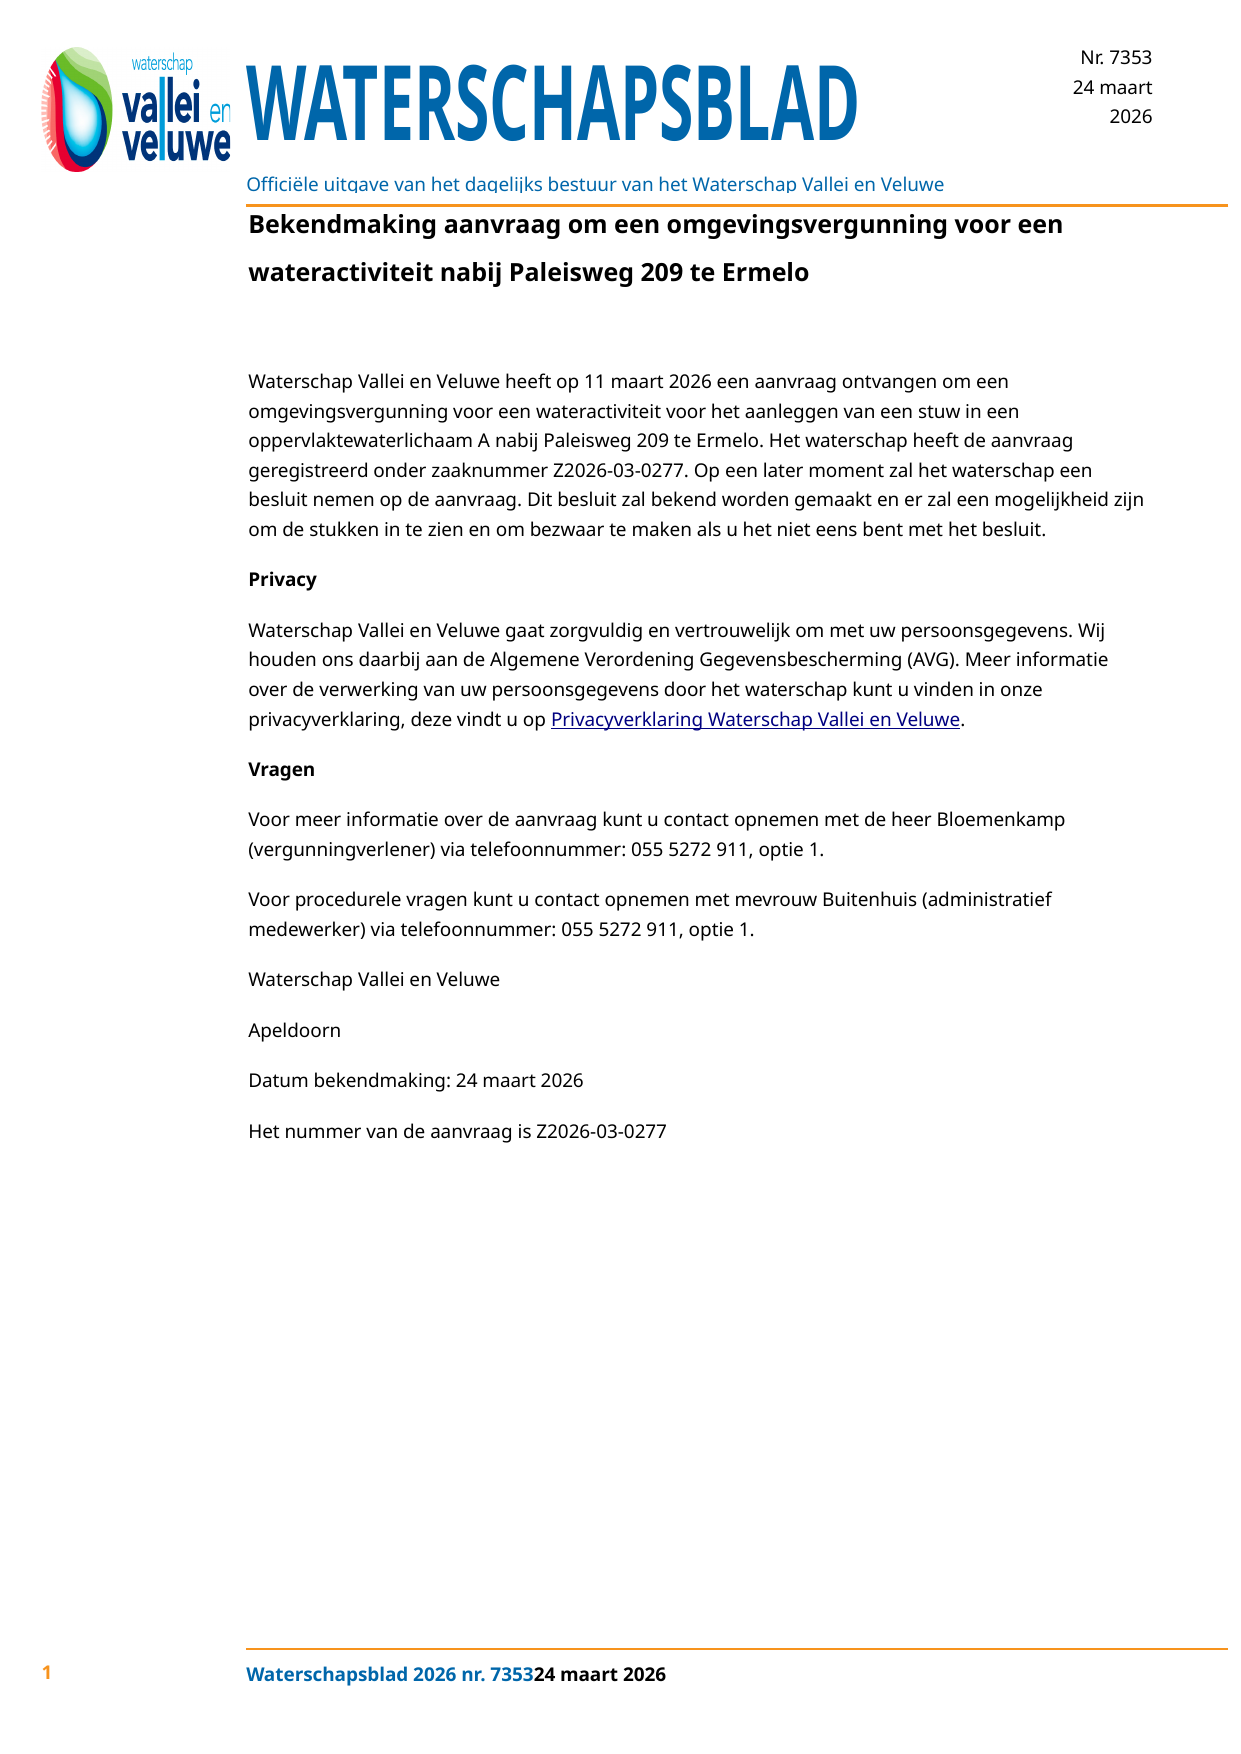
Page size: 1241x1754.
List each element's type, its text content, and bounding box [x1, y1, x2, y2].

text Privacy [248, 567, 1152, 592]
picture [41, 47, 231, 172]
text Datum bekendmaking: 24 maart 2026 [248, 1067, 1152, 1093]
text Bekendmaking aanvraag om een omgevingsvergunning voor een wateractiviteit nabij Paleisweg 209 te Ermelo [248, 207, 1152, 288]
text Waterschap Vallei en Veluwe heeft op 11 maart 2026 een aanvraag ontvangen om een omgevingsvergunning voor een wateractiviteit voor het aanleggen van een stuw in een oppervlaktewaterlichaam A nabij Paleisweg 209 te Ermelo. Het waterschap heeft de aanvraag geregistreerd onder zaaknummer Z2026-03-0277. Op een later moment zal het waterschap een besluit nemen op de aanvraag. Dit besluit zal bekend worden gemaakt en er zal een mogelijkheid zijn om de stukken in te zien en om bezwaar te maken als u het niet eens bent met het besluit. [248, 368, 1152, 542]
text Apeldoorn [248, 1017, 1152, 1043]
text Voor procedurele vragen kunt u contact opnemen met mevrouw Buitenhuis (administratief medewerker) via telefoonnummer: 055 5272 911, optie 1. [248, 887, 1152, 942]
text Het nummer van de aanvraag is Z2026-03-0277 [248, 1118, 1152, 1144]
text Waterschap Vallei en Veluwe [248, 967, 1152, 992]
text Voor meer informatie over de aanvraag kunt u contact opnemen met de heer Bloemenkamp (vergunningverlener) via telefoonnummer: 055 5272 911, optie 1. [248, 807, 1152, 862]
text Waterschap Vallei en Veluwe gaat zorgvuldig en vertrouwelijk om met uw persoonsgegevens. Wij houden ons daarbij aan de Algemene Verordening Gegevensbescherming (AVG). Meer informatie over de verwerking van uw persoonsgegevens door het waterschap kunt u vinden in onze privacyverklaring, deze vindt u op Privacyverklaring Waterschap Vallei en Veluwe. [248, 617, 1152, 732]
text Vragen [248, 756, 1152, 782]
